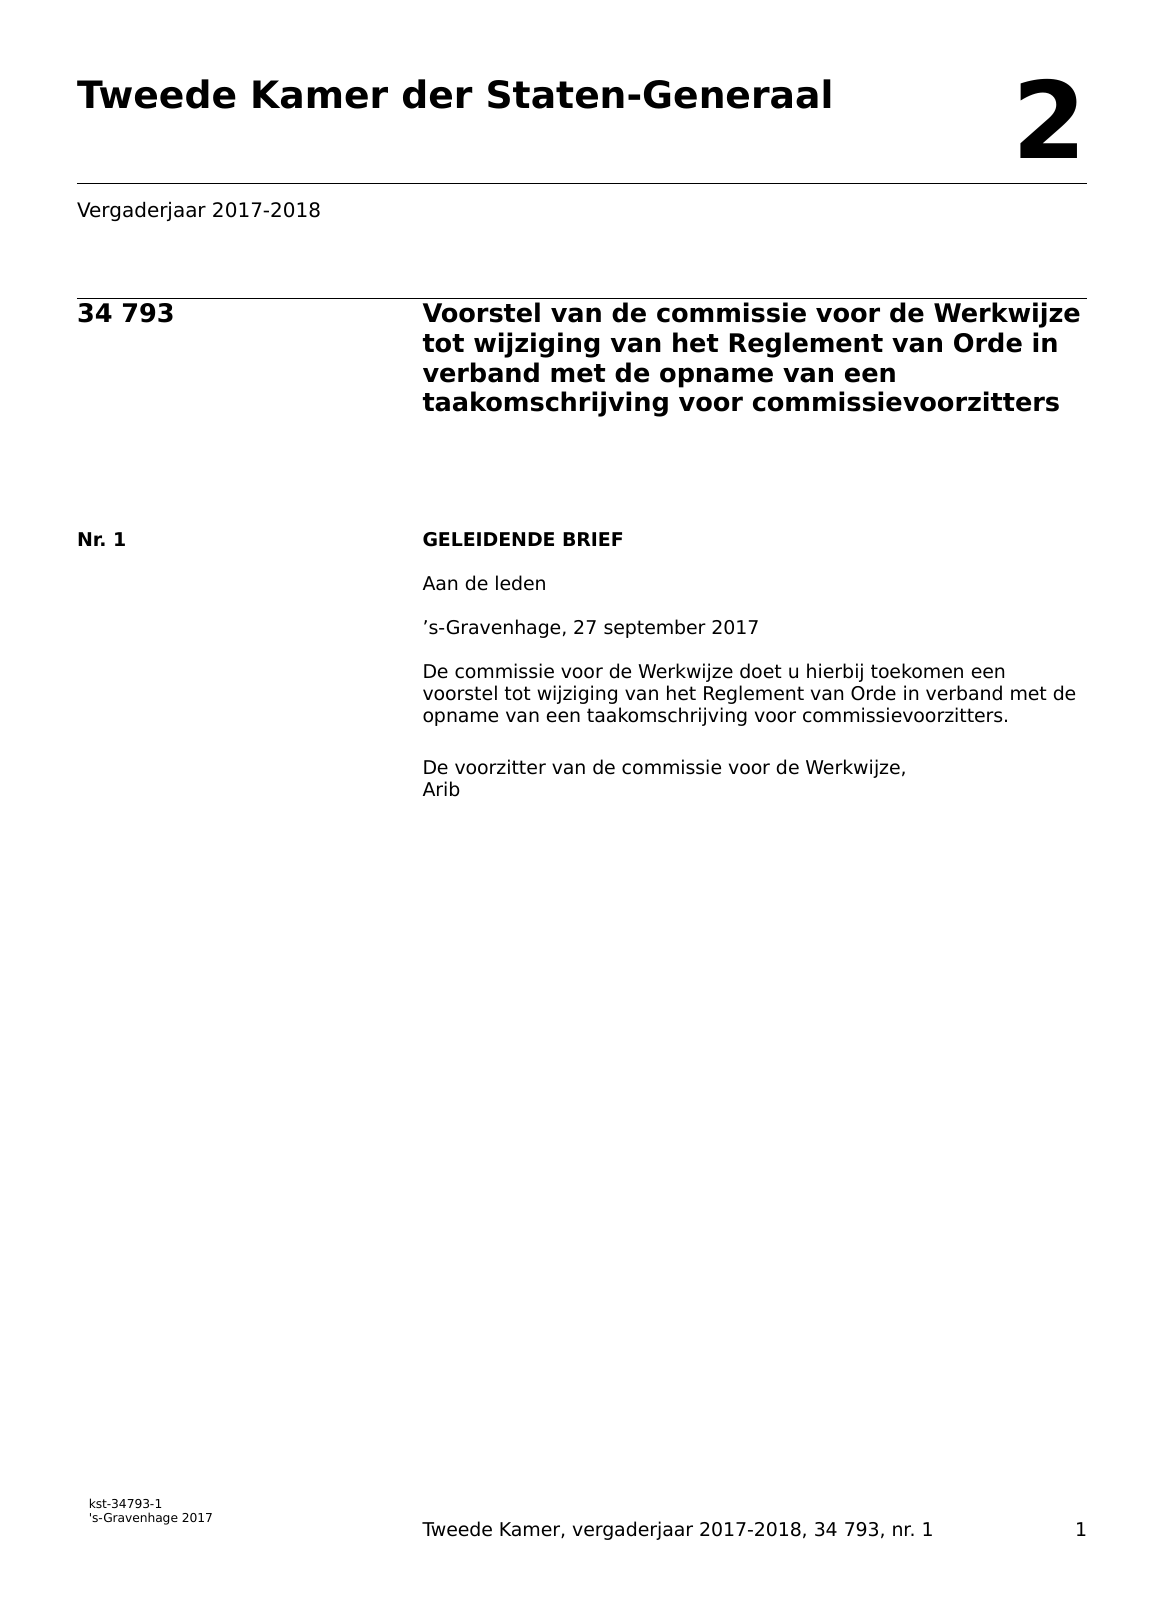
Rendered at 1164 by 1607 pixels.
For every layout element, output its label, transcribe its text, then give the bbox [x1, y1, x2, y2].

subtitle Nr. 1 GELEIDENDE BRIEF [77, 529, 1087, 551]
table_header Tweede Kamer der Staten-Generaal [77, 59, 886, 183]
text Aan de leden [422, 573, 1087, 595]
text ’s-Gravenhage, 27 september 2017 [422, 617, 1087, 639]
text De voorzitter van de commissie voor de Werkwijze, Arib [422, 757, 1087, 801]
subtitle 34 793 Voorstel van de commissie voor de Werkwijze tot wijziging van het Reglement van Orde in verband met de opname van een taakomschrijving voor commissievoorzitters [77, 299, 1087, 418]
text kst-34793-1 [88, 1497, 323, 1511]
table_header 2 [886, 59, 1087, 183]
text De commissie voor de Werkwijze doet u hierbij toekomen een voorstel tot wijziging van het Reglement van Orde in verband met de opname van een taakomschrijving voor commissievoorzitters. [422, 661, 1087, 727]
text 's-Gravenhage 2017 [88, 1511, 323, 1525]
table_cell Vergaderjaar 2017-2018 [77, 184, 1087, 298]
